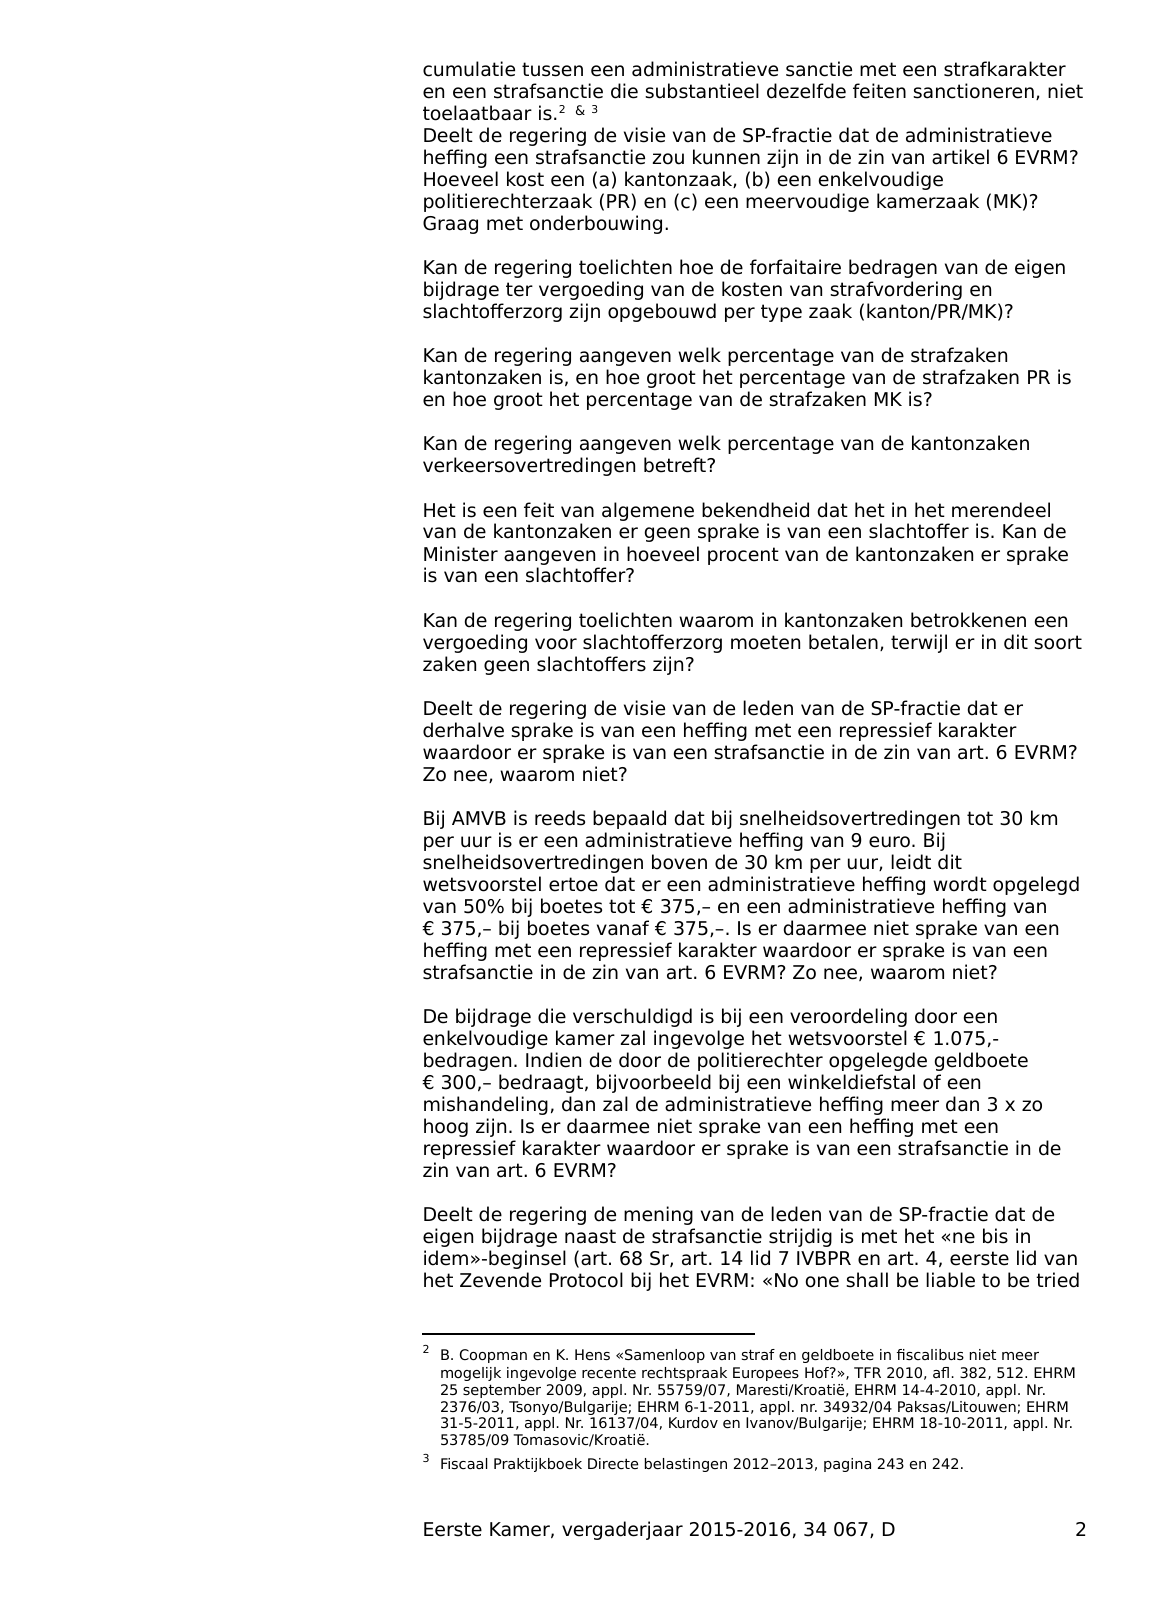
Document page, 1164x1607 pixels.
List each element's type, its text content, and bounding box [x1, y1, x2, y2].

text Deelt de regering de visie van de SP-fractie dat de administratieve heffing een strafsanctie zou kunnen zijn in de zin van artikel 6 EVRM? [422, 125, 1087, 169]
text Bij AMVB is reeds bepaald dat bij snelheidsovertredingen tot 30 km per uur is er een administratieve heffing van 9 euro. Bij snelheidsovertredingen boven de 30 km per uur, leidt dit wetsvoorstel ertoe dat er een administratieve heffing wordt opgelegd van 50% bij boetes tot € 375,– en een administratieve heffing van € 375,– bij boetes vanaf € 375,–. Is er daarmee niet sprake van een heffing met een repressief karakter waardoor er sprake is van een strafsanctie in de zin van art. 6 EVRM? Zo nee, waarom niet? [422, 808, 1087, 984]
text Kan de regering toelichten hoe de forfaitaire bedragen van de eigen bijdrage ter vergoeding van de kosten van strafvordering en slachtofferzorg zijn opgebouwd per type zaak (kanton/PR/MK)? [422, 257, 1087, 323]
text Kan de regering toelichten waarom in kantonzaken betrokkenen een vergoeding voor slachtofferzorg moeten betalen, terwijl er in dit soort zaken geen slachtoffers zijn? [422, 609, 1087, 676]
text Deelt de regering de visie van de leden van de SP-fractie dat er derhalve sprake is van een heffing met een repressief karakter waardoor er sprake is van een strafsanctie in de zin van art. 6 EVRM? Zo nee, waarom niet? [422, 698, 1087, 786]
text Deelt de regering de mening van de leden van de SP-fractie dat de eigen bijdrage naast de strafsanctie strijdig is met het «ne bis in idem»-beginsel (art. 68 Sr, art. 14 lid 7 IVBPR en art. 4, eerste lid van het Zevende Protocol bij het EVRM: «No one shall be liable to be tried [422, 1204, 1087, 1292]
text Het is een feit van algemene bekendheid dat het in het merendeel van de kantonzaken er geen sprake is van een slachtoffer is. Kan de Minister aangeven in hoeveel procent van de kantonzaken er sprake is van een slachtoffer? [422, 499, 1087, 587]
text Hoeveel kost een (a) kantonzaak, (b) een enkelvoudige politierechterzaak (PR) en (c) een meervoudige kamerzaak (MK)? Graag met onderbouwing. [422, 169, 1087, 235]
text Kan de regering aangeven welk percentage van de strafzaken kantonzaken is, en hoe groot het percentage van de strafzaken PR is en hoe groot het percentage van de strafzaken MK is? [422, 345, 1087, 411]
text De bijdrage die verschuldigd is bij een veroordeling door een enkelvoudige kamer zal ingevolge het wetsvoorstel € 1.075,- bedragen. Indien de door de politierechter opgelegde geldboete € 300,– bedraagt, bijvoorbeeld bij een winkeldiefstal of een mishandeling, dan zal de administratieve heffing meer dan 3 x zo hoog zijn. Is er daarmee niet sprake van een heffing met een repressief karakter waardoor er sprake is van een strafsanctie in de zin van art. 6 EVRM? [422, 1006, 1087, 1182]
text Kan de regering aangeven welk percentage van de kantonzaken verkeersovertredingen betreft? [422, 433, 1087, 477]
text B. Coopman en K. Hens «Samenloop van straf en geldboete in fiscalibus niet meer mogelijk ingevolge recente rechtspraak Europees Hof?», TFR 2010, afl. 382, 512. EHRM 25 september 2009, appl. Nr. 55759/07, Maresti/Kroatië, EHRM 14-4-2010, appl. Nr. 2376/03, Tsonyo/Bulgarije; EHRM 6-1-2011, appl. nr. 34932/04 Paksas/Litouwen; EHRM 31-5-2011, appl. Nr. 16137/04, Kurdov en Ivanov/Bulgarije; EHRM 18-10-2011, appl. Nr. 53785/09 Tomasovic/Kroatië. [422, 1343, 1087, 1449]
text cumulatie tussen een administratieve sanctie met een strafkarakter en een strafsanctie die substantieel dezelfde feiten sanctioneren, niet toelaatbaar is. & [422, 59, 1087, 125]
text Fiscaal Praktijkboek Directe belastingen 2012–2013, pagina 243 en 242. [422, 1452, 1087, 1474]
